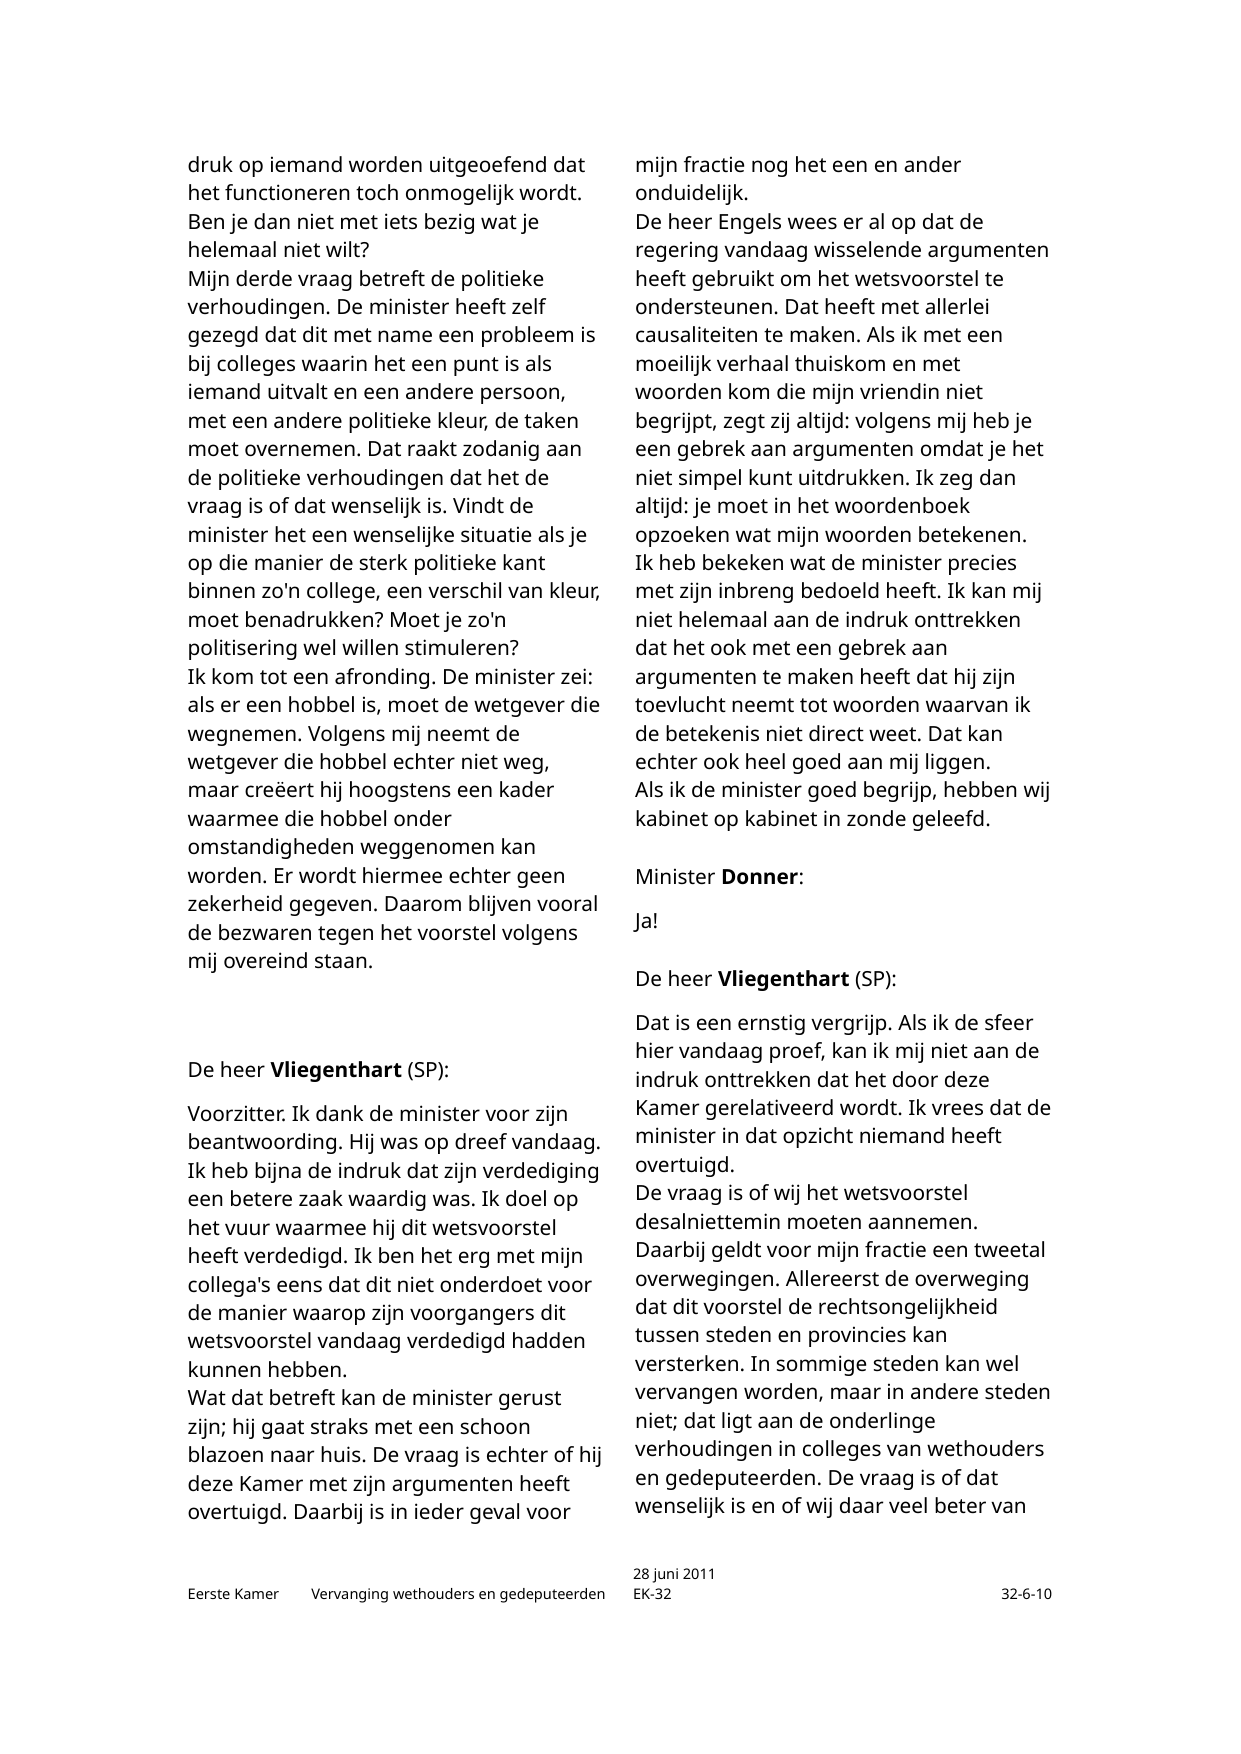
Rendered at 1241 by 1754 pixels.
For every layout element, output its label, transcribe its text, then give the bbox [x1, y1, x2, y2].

text Ik kom tot een afronding. De minister zei: als er een hobbel is, moet de wetgever die wegnemen. Volgens mij neemt de wetgever die hobbel echter niet weg, maar creëert hij hoogstens een kader waarmee die hobbel onder omstandigheden weggenomen kan worden. Er wordt hiermee echter geen zekerheid gegeven. Daarom blijven vooral de bezwaren tegen het voorstel volgens mij overeind staan. [187, 662, 605, 975]
text Mijn derde vraag betreft de politieke verhoudingen. De minister heeft zelf gezegd dat dit met name een probleem is bij colleges waarin het een punt is als iemand uitvalt en een andere persoon, met een andere politieke kleur, de taken moet overnemen. Dat raakt zodanig aan de politieke verhoudingen dat het de vraag is of dat wenselijk is. Vindt de minister het een wenselijke situatie als je op die manier de sterk politieke kant binnen zo'n college, een verschil van kleur, moet benadrukken? Moet je zo'n politisering wel willen stimuleren? [187, 264, 605, 662]
text  [187, 1005, 605, 1033]
text Dat is een ernstig vergrijp. Als ik de sfeer hier vandaag proef, kan ik mij niet aan de indruk onttrekken dat het door deze Kamer gerelativeerd wordt. Ik vrees dat de minister in dat opzicht niemand heeft overtuigd. [635, 1008, 1053, 1178]
text druk op iemand worden uitgeoefend dat het functioneren toch onmogelijk wordt. Ben je dan niet met iets bezig wat je helemaal niet wilt? [187, 150, 605, 264]
text Minister Donner: [635, 862, 1053, 891]
text De heer Engels wees er al op dat de regering vandaag wisselende argumenten heeft gebruikt om het wetsvoorstel te ondersteunen. Dat heeft met allerlei causaliteiten te maken. Als ik met een moeilijk verhaal thuiskom en met woorden kom die mijn vriendin niet begrijpt, zegt zij altijd: volgens mij heb je een gebrek aan argumenten omdat je het niet simpel kunt uitdrukken. Ik zeg dan altijd: je moet in het woordenboek opzoeken wat mijn woorden betekenen. [635, 207, 1053, 548]
text Wat dat betreft kan de minister gerust zijn; hij gaat straks met een schoon blazoen naar huis. De vraag is echter of hij deze Kamer met zijn argumenten heeft overtuigd. Daarbij is in ieder geval voor [187, 1383, 605, 1526]
text De heer Vliegenthart (SP): [635, 964, 1053, 993]
text mijn fractie nog het een en ander onduidelijk. [635, 150, 1053, 207]
text Voorzitter. Ik dank de minister voor zijn beantwoording. Hij was op dreef vandaag. Ik heb bijna de indruk dat zijn verdediging een betere zaak waardig was. Ik doel op het vuur waarmee hij dit wetsvoorstel heeft verdedigd. Ik ben het erg met mijn collega's eens dat dit niet onderdoet voor de manier waarop zijn voorgangers dit wetsvoorstel vandaag verdedigd hadden kunnen hebben. [187, 1099, 605, 1383]
text De heer Vliegenthart (SP): [187, 1056, 605, 1084]
text Ja! [635, 906, 1053, 934]
text Ik heb bekeken wat de minister precies met zijn inbreng bedoeld heeft. Ik kan mij niet helemaal aan de indruk onttrekken dat het ook met een gebrek aan argumenten te maken heeft dat hij zijn toevlucht neemt tot woorden waarvan ik de betekenis niet direct weet. Dat kan echter ook heel goed aan mij liggen. [635, 548, 1053, 776]
text De vraag is of wij het wetsvoorstel desalniettemin moeten aannemen. Daarbij geldt voor mijn fractie een tweetal overwegingen. Allereerst de overweging dat dit voorstel de rechtsongelijkheid tussen steden en provincies kan versterken. In sommige steden kan wel vervangen worden, maar in andere steden niet; dat ligt aan de onderlinge verhoudingen in colleges van wethouders en gedeputeerden. De vraag is of dat wenselijk is en of wij daar veel beter van [635, 1178, 1053, 1520]
text Als ik de minister goed begrijp, hebben wij kabinet op kabinet in zonde geleefd. [635, 776, 1053, 832]
